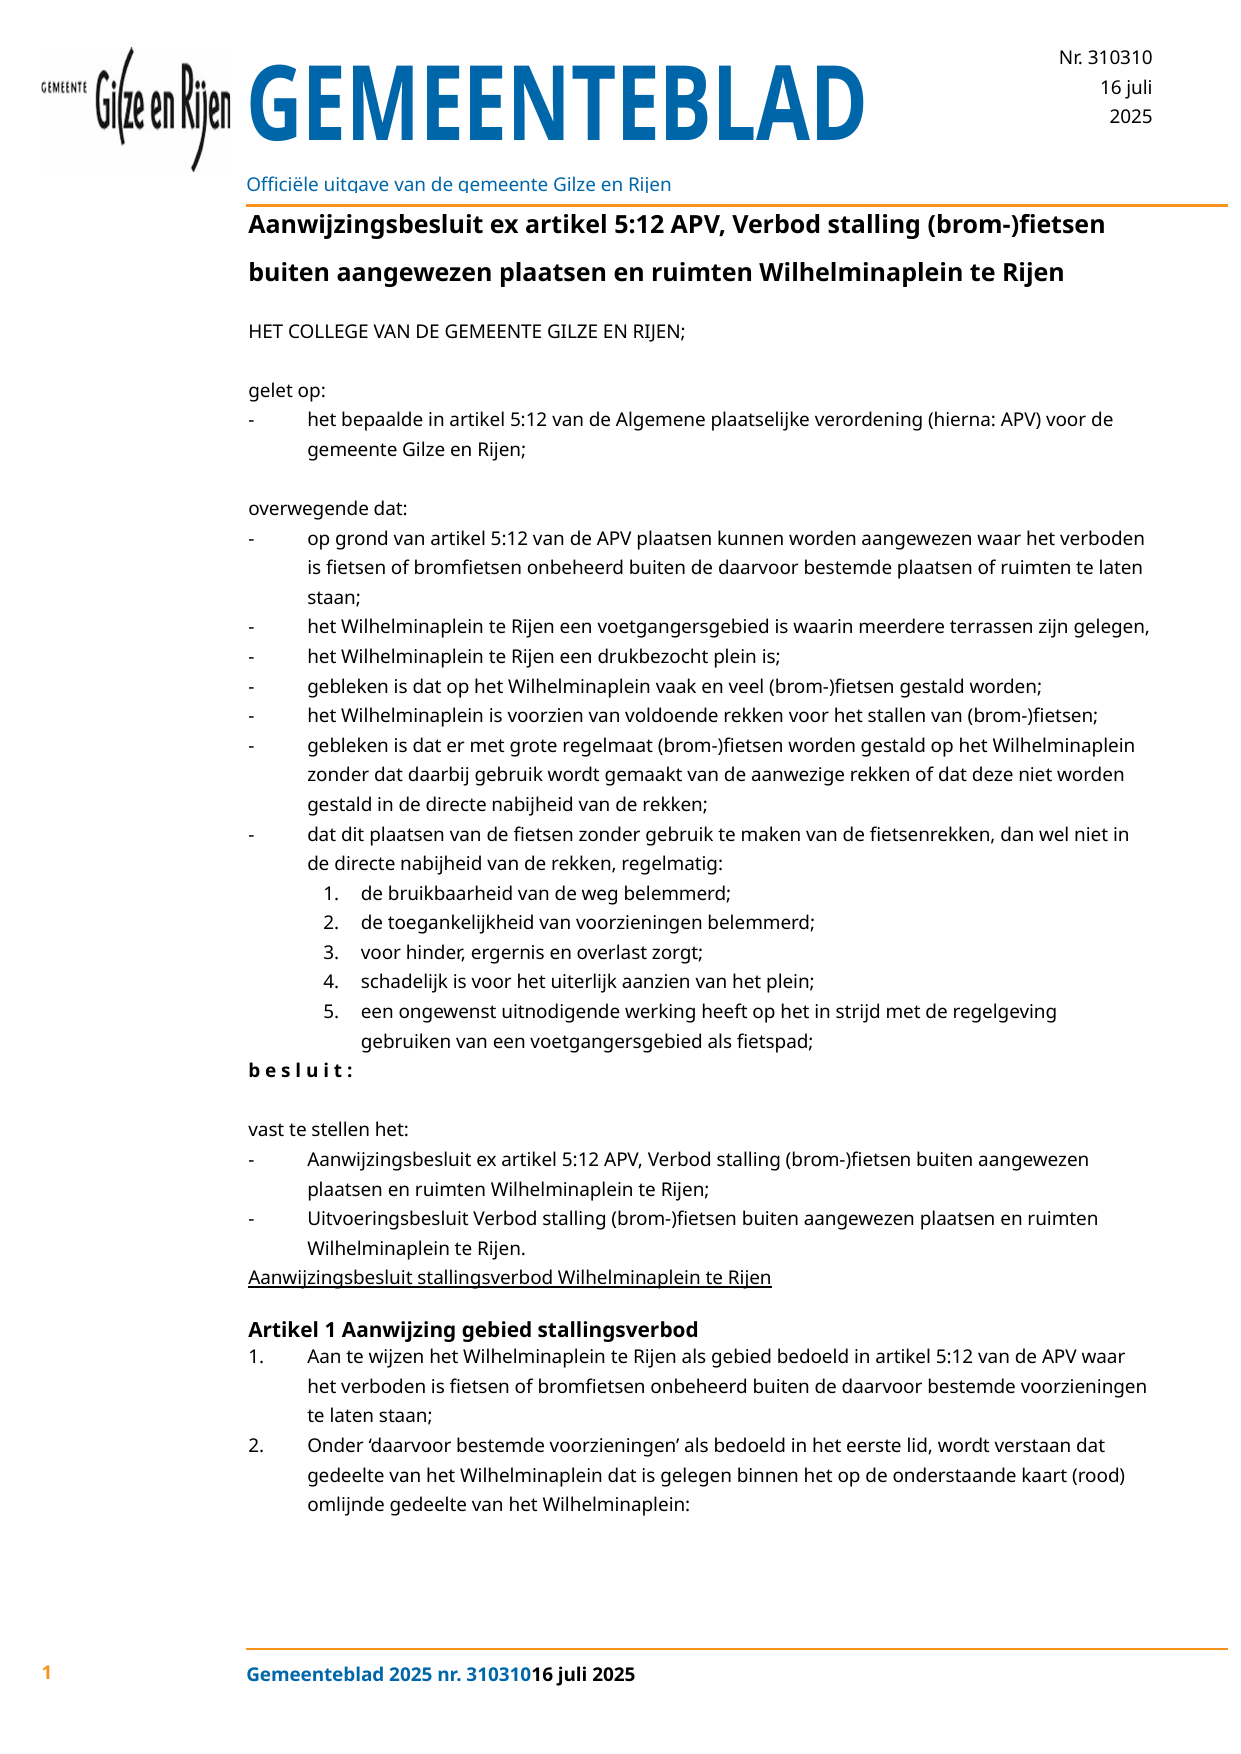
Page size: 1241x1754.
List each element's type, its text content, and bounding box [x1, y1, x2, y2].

list Aan te wijzen het Wilhelminaplein te Rijen als gebied bedoeld in artikel 5:12 van de APV waar het verboden is fietsen of bromfietsen onbeheerd buiten de daarvoor bestemde voorzieningen te laten staan; [248, 1343, 1152, 1428]
text Aanwijzingsbesluit stallingsverbod Wilhelminaplein te Rijen [248, 1264, 1152, 1290]
list het Wilhelminaplein te Rijen een drukbezocht plein is; [248, 643, 1152, 669]
list de toegankelijkheid van voorzieningen belemmerd; [323, 909, 1152, 935]
list het Wilhelminaplein is voorzien van voldoende rekken voor het stallen van (brom-)fietsen; [248, 702, 1152, 728]
list dat dit plaatsen van de fietsen zonder gebruik te maken van de fietsenrekken, dan wel niet in de directe nabijheid van de rekken, regelmatig: [248, 821, 1152, 876]
text b e s l u i t : [248, 1057, 1152, 1083]
text Artikel 1 Aanwijzing gebied stallingsverbod [248, 1315, 1152, 1343]
list gebleken is dat op het Wilhelminaplein vaak en veel (brom-)fietsen gestald worden; [248, 673, 1152, 699]
list het Wilhelminaplein te Rijen een voetgangersgebied is waarin meerdere terrassen zijn gelegen, [248, 614, 1152, 639]
text Aanwijzingsbesluit ex artikel 5:12 APV, Verbod stalling (brom-)fietsen buiten aangewezen plaatsen en ruimten Wilhelminaplein te Rijen [248, 207, 1152, 288]
text vast te stellen het: [248, 1117, 1152, 1142]
text gelet op: [248, 377, 1152, 403]
list een ongewenst uitnodigende werking heeft op het in strijd met de regelgeving gebruiken van een voetgangersgebied als fietspad; [323, 998, 1152, 1054]
list Uitvoeringsbesluit Verbod stalling (brom-)fietsen buiten aangewezen plaatsen en ruimten Wilhelminaplein te Rijen. [248, 1205, 1152, 1261]
picture [41, 47, 231, 172]
list op grond van artikel 5:12 van de APV plaatsen kunnen worden aangewezen waar het verboden is fietsen of bromfietsen onbeheerd buiten de daarvoor bestemde plaatsen of ruimten te laten staan; [248, 525, 1152, 610]
list Aanwijzingsbesluit ex artikel 5:12 APV, Verbod stalling (brom-)fietsen buiten aangewezen plaatsen en ruimten Wilhelminaplein te Rijen; [248, 1146, 1152, 1202]
list schadelijk is voor het uiterlijk aanzien van het plein; [323, 969, 1152, 994]
text HET COLLEGE VAN DE GEMEENTE GILZE EN RIJEN; [248, 318, 1152, 344]
list het bepaalde in artikel 5:12 van de Algemene plaatselijke verordening (hierna: APV) voor de gemeente Gilze en Rijen; [248, 407, 1152, 462]
list Onder ‘daarvoor bestemde voorzieningen’ als bedoeld in het eerste lid, wordt verstaan dat gedeelte van het Wilhelminaplein dat is gelegen binnen het op de onderstaande kaart (rood) omlijnde gedeelte van het Wilhelminaplein: [248, 1432, 1152, 1517]
list de bruikbaarheid van de weg belemmerd; [323, 880, 1152, 906]
list voor hinder, ergernis en overlast zorgt; [323, 939, 1152, 965]
text overwegende dat: [248, 495, 1152, 521]
list gebleken is dat er met grote regelmaat (brom-)fietsen worden gestald op het Wilhelminaplein zonder dat daarbij gebruik wordt gemaakt van de aanwezige rekken of dat deze niet worden gestald in de directe nabijheid van de rekken; [248, 732, 1152, 817]
